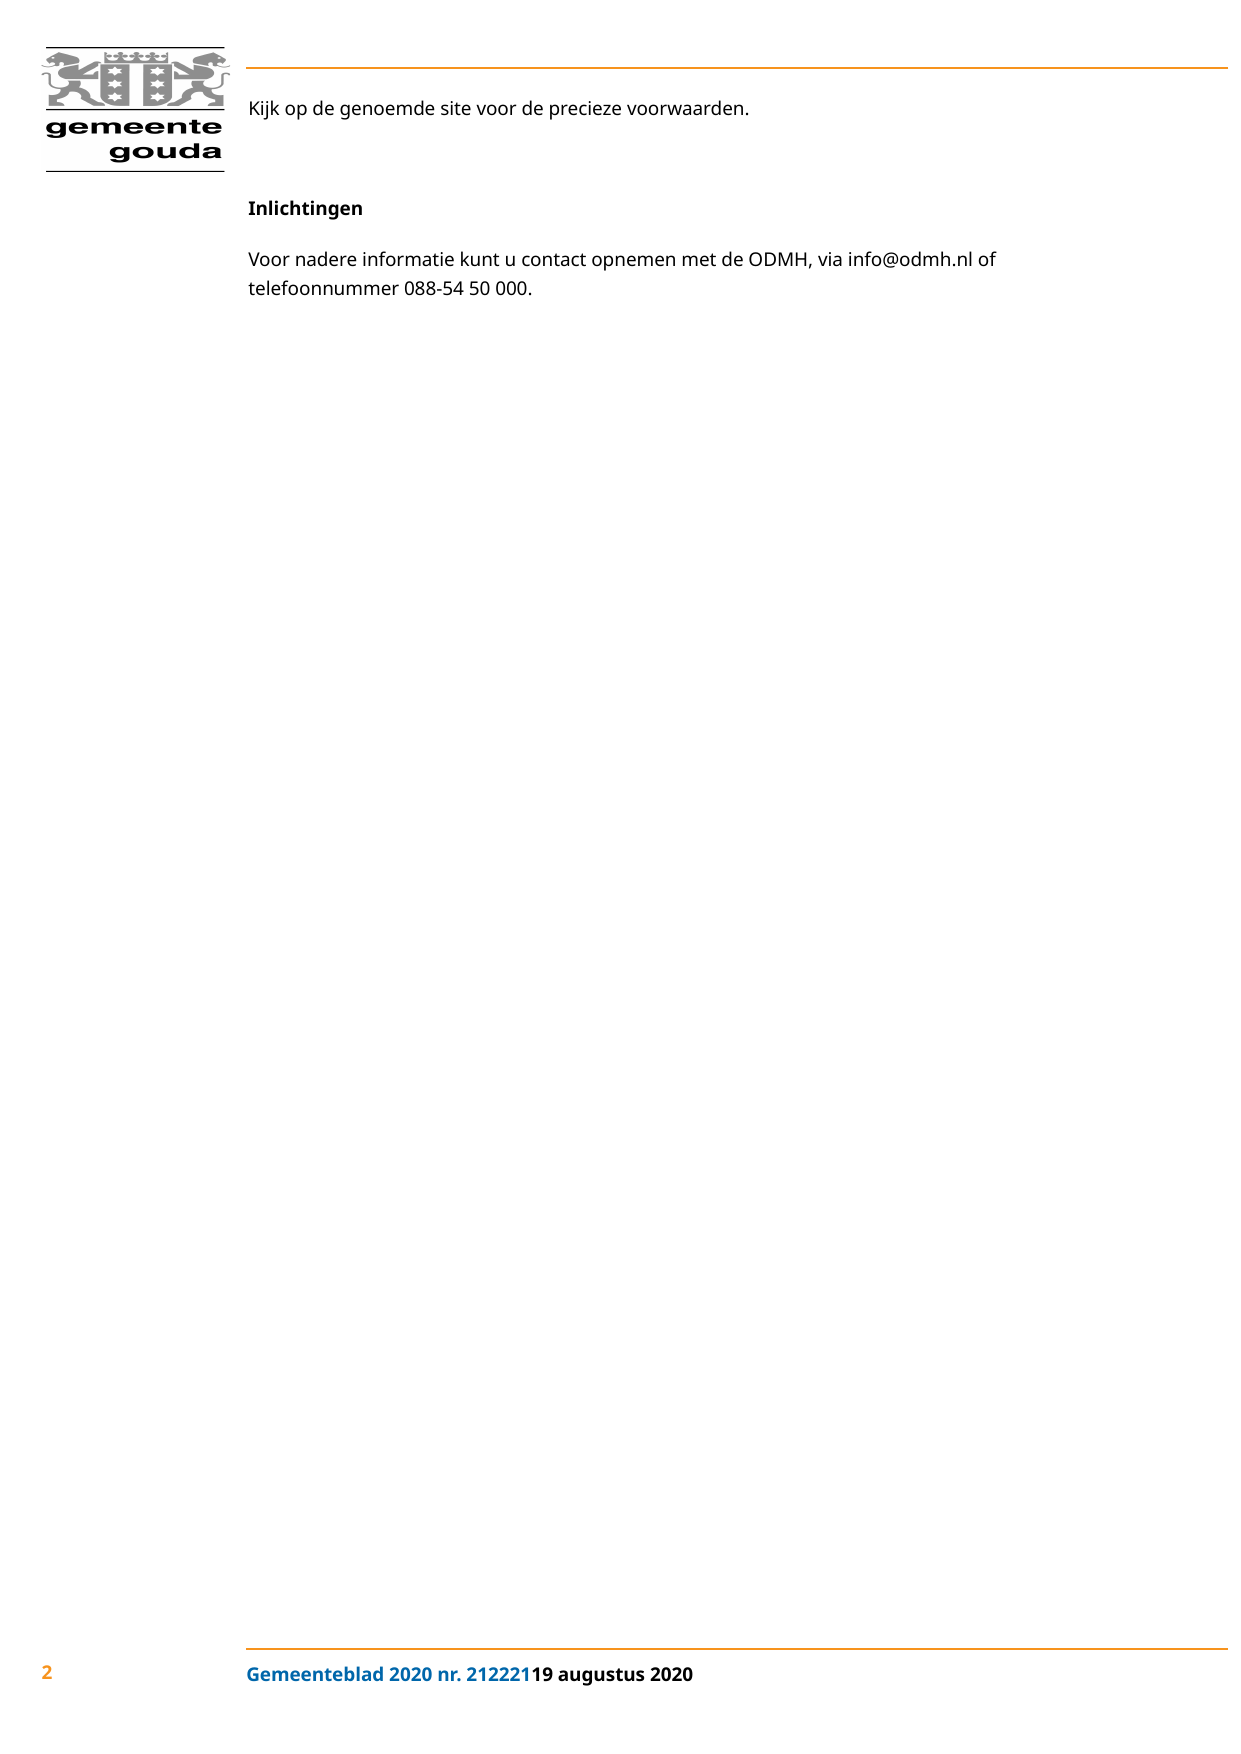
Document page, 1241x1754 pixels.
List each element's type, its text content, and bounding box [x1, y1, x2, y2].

text Voor nadere informatie kunt u contact opnemen met de ODMH, via info@odmh.nl of telefoonnummer 088-54 50 000. [248, 246, 1152, 301]
picture [41, 47, 231, 172]
text Kijk op de genoemde site voor de precieze voorwaarden. [248, 95, 1152, 121]
text Inlichtingen [248, 196, 1152, 221]
